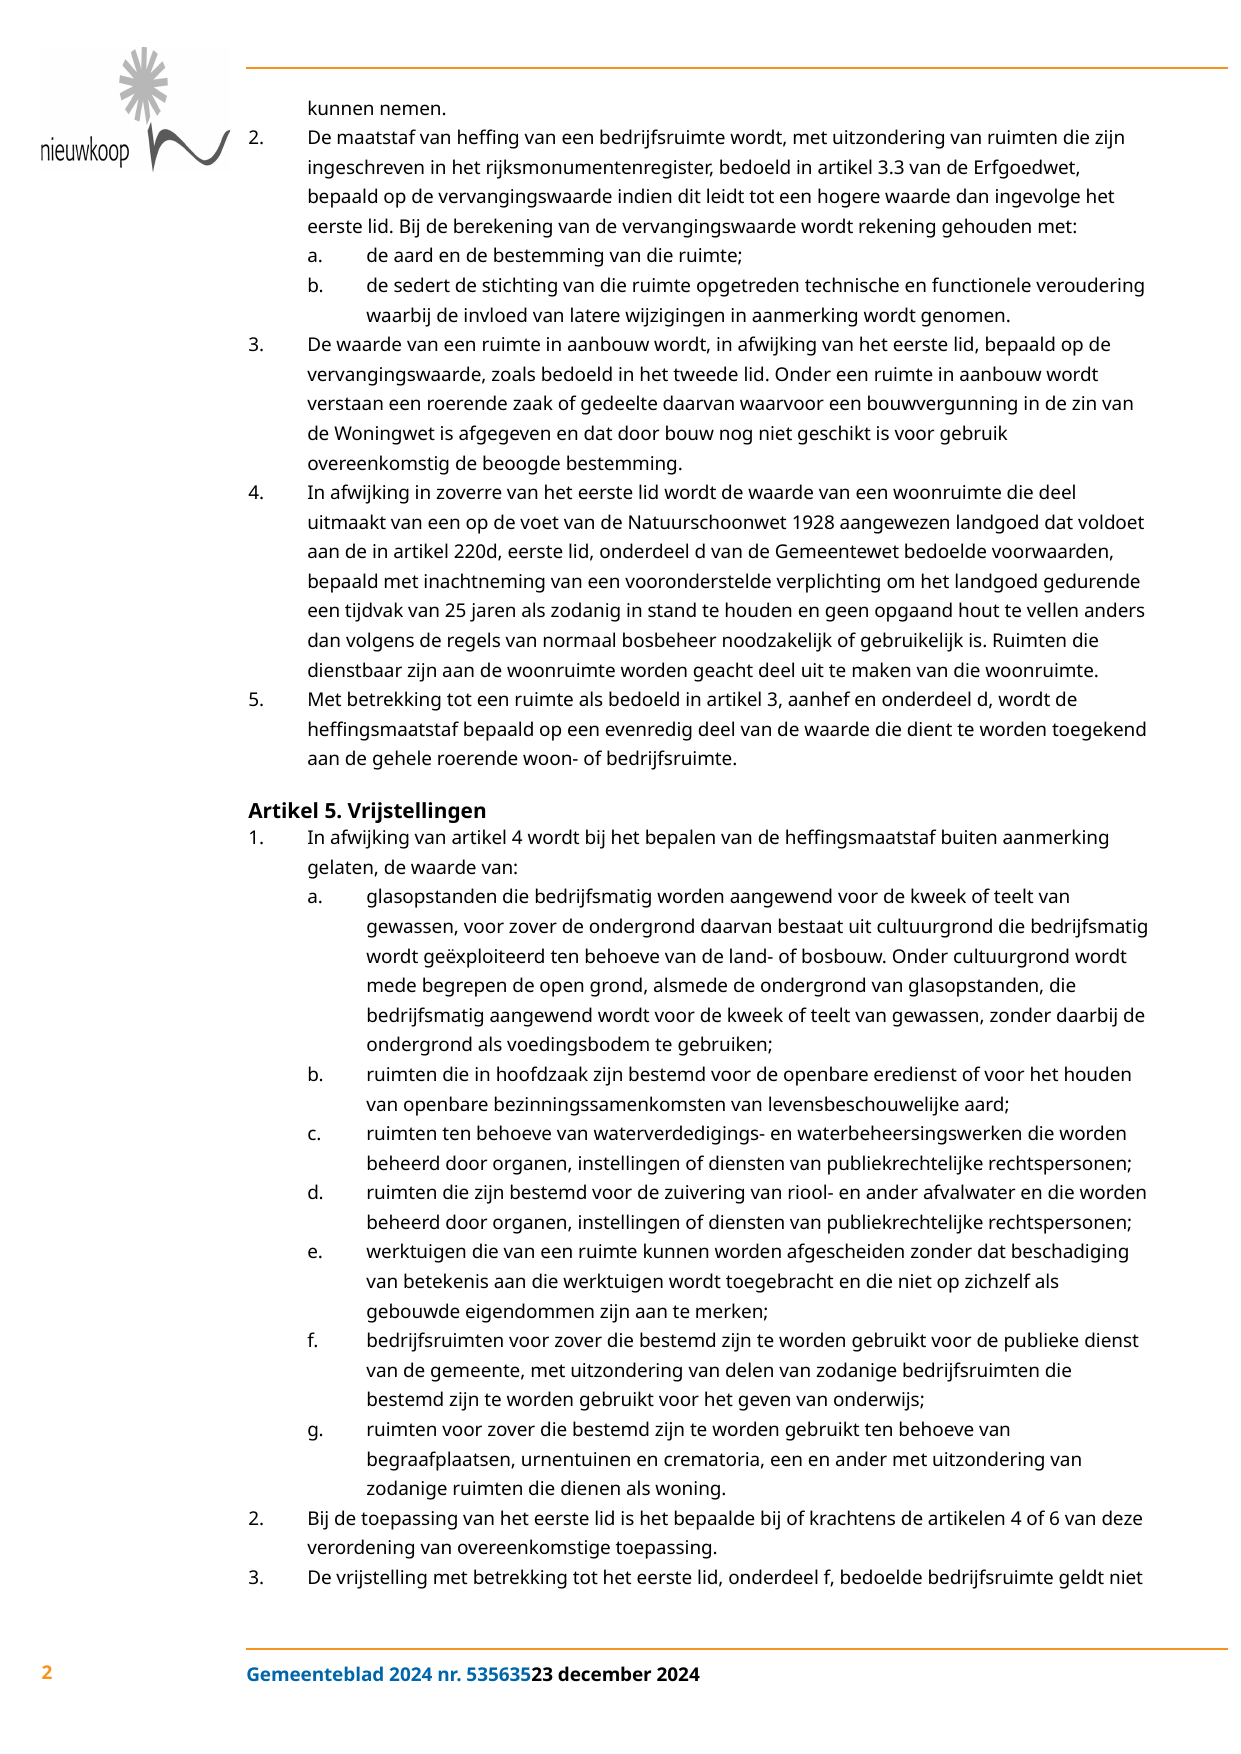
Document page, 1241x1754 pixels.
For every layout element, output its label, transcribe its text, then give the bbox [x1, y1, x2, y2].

list de sedert de stichting van die ruimte opgetreden technische en functionele veroudering waarbij de invloed van latere wijzigingen in aanmerking wordt genomen. [307, 272, 1152, 328]
list In afwijking in zoverre van het eerste lid wordt de waarde van een woonruimte die deel uitmaakt van een op de voet van de Natuurschoonwet 1928 aangewezen landgoed dat voldoet aan de in artikel 220d, eerste lid, onderdeel d van de Gemeentewet bedoelde voorwaarden, bepaald met inachtneming van een vooronderstelde verplichting om het landgoed gedurende een tijdvak van 25 jaren als zodanig in stand te houden en geen opgaand hout te vellen anders dan volgens de regels van normaal bosbeheer noodzakelijk of gebruikelijk is. Ruimten die dienstbaar zijn aan de woonruimte worden geacht deel uit te maken van die woonruimte. [248, 479, 1152, 683]
list bedrijfsruimten voor zover die bestemd zijn te worden gebruikt voor de publieke dienst van de gemeente, met uitzondering van delen van zodanige bedrijfsruimten die bestemd zijn te worden gebruikt voor het geven van onderwijs; [307, 1327, 1152, 1412]
list Met betrekking tot een ruimte als bedoeld in artikel 3, aanhef en onderdeel d, wordt de heffingsmaatstaf bepaald op een evenredig deel van de waarde die dient te worden toegekend aan de gehele roerende woon- of bedrijfsruimte. [248, 686, 1152, 771]
list In afwijking van artikel 4 wordt bij het bepalen van de heffingsmaatstaf buiten aanmerking gelaten, de waarde van: [248, 824, 1152, 880]
text Artikel 5. Vrijstellingen [248, 796, 1152, 824]
list De waarde van een ruimte in aanbouw wordt, in afwijking van het eerste lid, bepaald op de vervangingswaarde, zoals bedoeld in het tweede lid. Onder een ruimte in aanbouw wordt verstaan een roerende zaak of gedeelte daarvan waarvoor een bouwvergunning in de zin van de Woningwet is afgegeven en dat door bouw nog niet geschikt is voor gebruik overeenkomstig de beoogde bestemming. [248, 331, 1152, 476]
list ruimten voor zover die bestemd zijn te worden gebruikt ten behoeve van begraafplaatsen, urnentuinen en crematoria, een en ander met uitzondering van zodanige ruimten die dienen als woning. [307, 1416, 1152, 1501]
list ruimten ten behoeve van waterverdedigings- en waterbeheersingswerken die worden beheerd door organen, instellingen of diensten van publiekrechtelijke rechtspersonen; [307, 1120, 1152, 1176]
list Bij de toepassing van het eerste lid is het bepaalde bij of krachtens de artikelen 4 of 6 van deze verordening van overeenkomstige toepassing. [248, 1505, 1152, 1560]
list werktuigen die van een ruimte kunnen worden afgescheiden zonder dat beschadiging van betekenis aan die werktuigen wordt toegebracht en die niet op zichzelf als gebouwde eigendommen zijn aan te merken; [307, 1239, 1152, 1323]
list De maatstaf van heffing van een bedrijfsruimte wordt, met uitzondering van ruimten die zijn ingeschreven in het rijksmonumentenregister, bedoeld in artikel 3.3 van de Erfgoedwet, bepaald op de vervangingswaarde indien dit leidt tot een hogere waarde dan ingevolge het eerste lid. Bij de berekening van de vervangingswaarde wordt rekening gehouden met: [248, 124, 1152, 239]
list kunnen nemen. [248, 95, 1152, 121]
list de aard en de bestemming van die ruimte; [307, 243, 1152, 268]
list ruimten die zijn bestemd voor de zuivering van riool- en ander afvalwater en die worden beheerd door organen, instellingen of diensten van publiekrechtelijke rechtspersonen; [307, 1179, 1152, 1235]
list De vrijstelling met betrekking tot het eerste lid, onderdeel f, bedoelde bedrijfsruimte geldt niet [248, 1564, 1152, 1590]
picture [41, 47, 231, 172]
list glasopstanden die bedrijfsmatig worden aangewend voor de kweek of teelt van gewassen, voor zover de ondergrond daarvan bestaat uit cultuurgrond die bedrijfsmatig wordt geëxploiteerd ten behoeve van de land- of bosbouw. Onder cultuurgrond wordt mede begrepen de open grond, alsmede de ondergrond van glasopstanden, die bedrijfsmatig aangewend wordt voor de kweek of teelt van gewassen, zonder daarbij de ondergrond als voedingsbodem te gebruiken; [307, 884, 1152, 1057]
list ruimten die in hoofdzaak zijn bestemd voor de openbare eredienst of voor het houden van openbare bezinningssamenkomsten van levensbeschouwelijke aard; [307, 1061, 1152, 1116]
